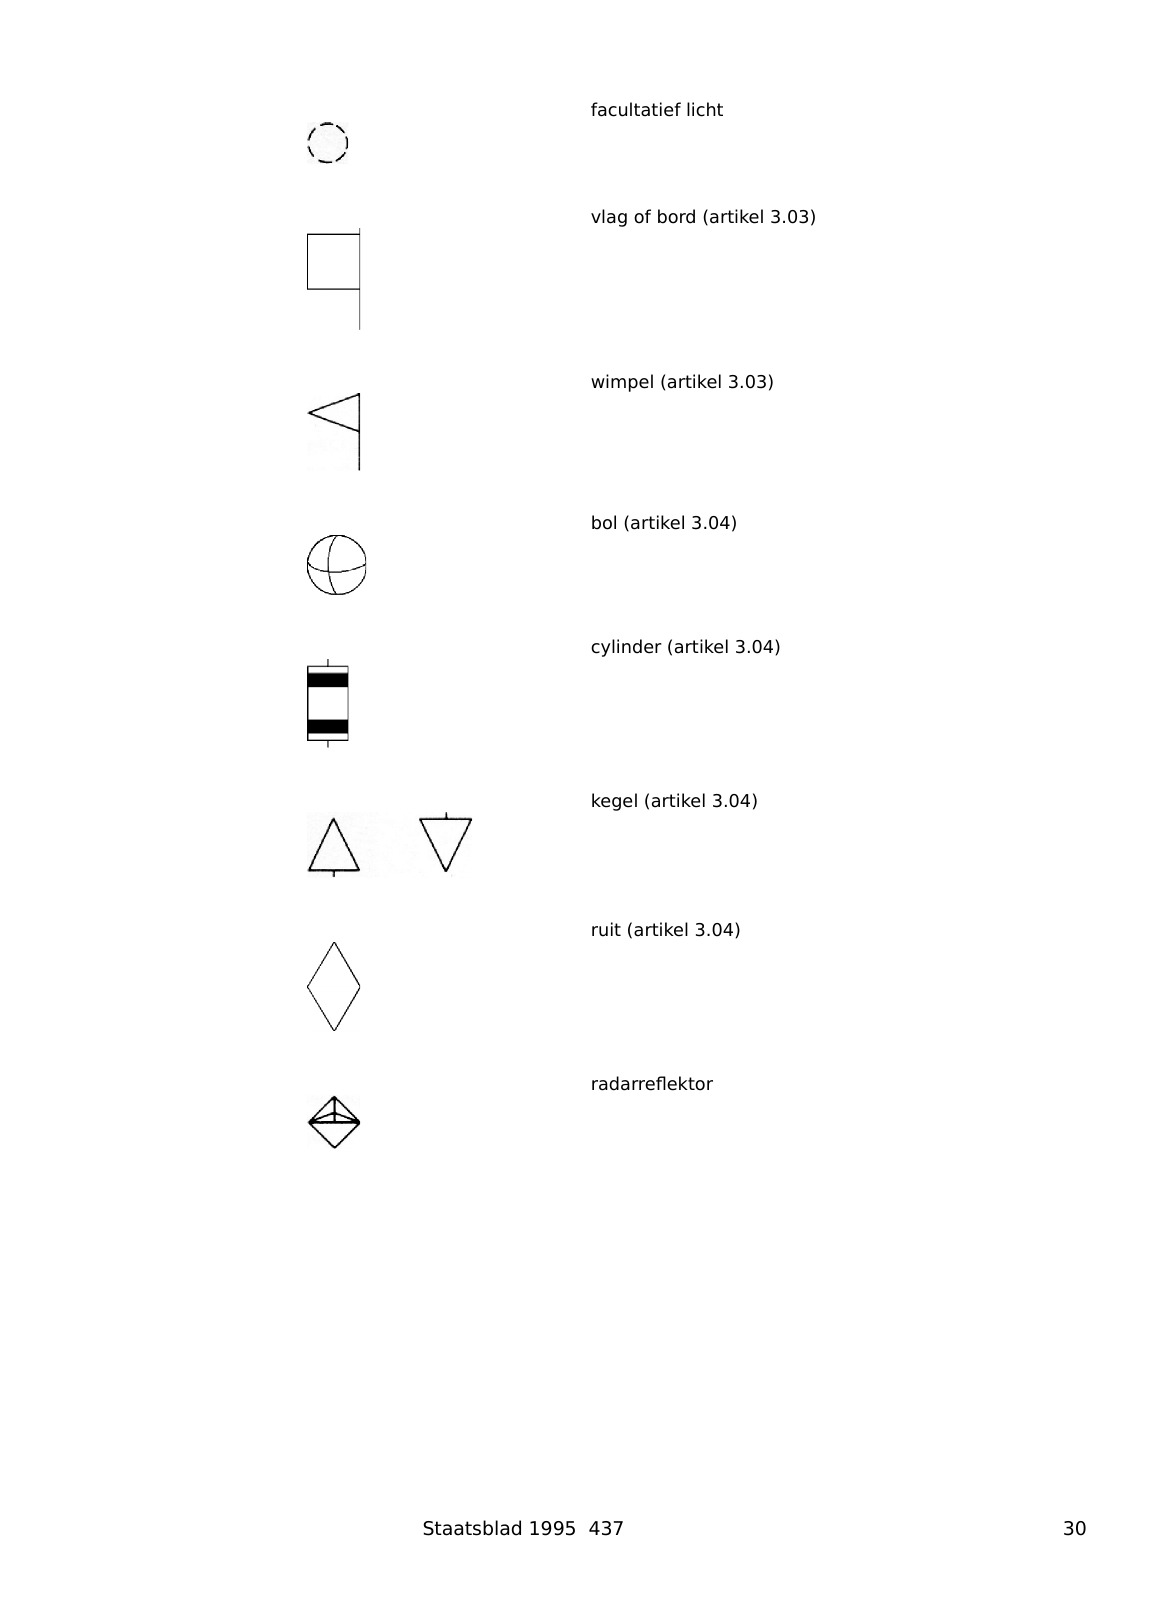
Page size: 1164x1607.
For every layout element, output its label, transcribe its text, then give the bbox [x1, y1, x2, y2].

table_cell [301, 1074, 584, 1171]
picture [307, 122, 349, 164]
table_cell [77, 1074, 301, 1171]
table_cell [77, 900, 1087, 920]
table_cell facultatief licht [585, 100, 1087, 186]
table_cell [77, 617, 1087, 637]
table_cell [77, 1053, 1087, 1074]
table_cell [77, 493, 1087, 513]
table_cell [301, 372, 584, 493]
table_cell [77, 207, 301, 351]
picture [307, 535, 367, 595]
table_cell bol (artikel 3.04) [585, 513, 1087, 617]
table_cell kegel (artikel 3.04) [585, 791, 1087, 900]
table_cell ruit (artikel 3.04) [585, 920, 1087, 1053]
table_cell [301, 791, 584, 900]
picture [307, 812, 473, 878]
table_cell [77, 637, 301, 770]
picture [307, 942, 361, 1031]
table_cell [301, 920, 584, 1053]
table_cell [77, 351, 1087, 372]
picture [307, 393, 361, 471]
table_cell cylinder (artikel 3.04) [585, 637, 1087, 770]
table_cell [301, 513, 584, 617]
table_cell wimpel (artikel 3.03) [585, 372, 1087, 493]
table_cell radarreflektor [585, 1074, 1087, 1171]
table_cell [77, 920, 301, 1053]
table_cell [77, 186, 1087, 207]
table_cell [77, 791, 301, 900]
table_cell [77, 372, 301, 493]
picture [307, 659, 349, 748]
table_cell vlag of bord (artikel 3.03) [585, 207, 1087, 351]
table_cell [301, 207, 584, 351]
table_cell [77, 1171, 1087, 1192]
table_cell [77, 100, 301, 186]
picture [307, 228, 361, 330]
table_cell [301, 637, 584, 770]
table_cell [77, 770, 1087, 791]
picture [307, 1095, 361, 1149]
table_cell [301, 100, 584, 186]
table_cell [77, 513, 301, 617]
